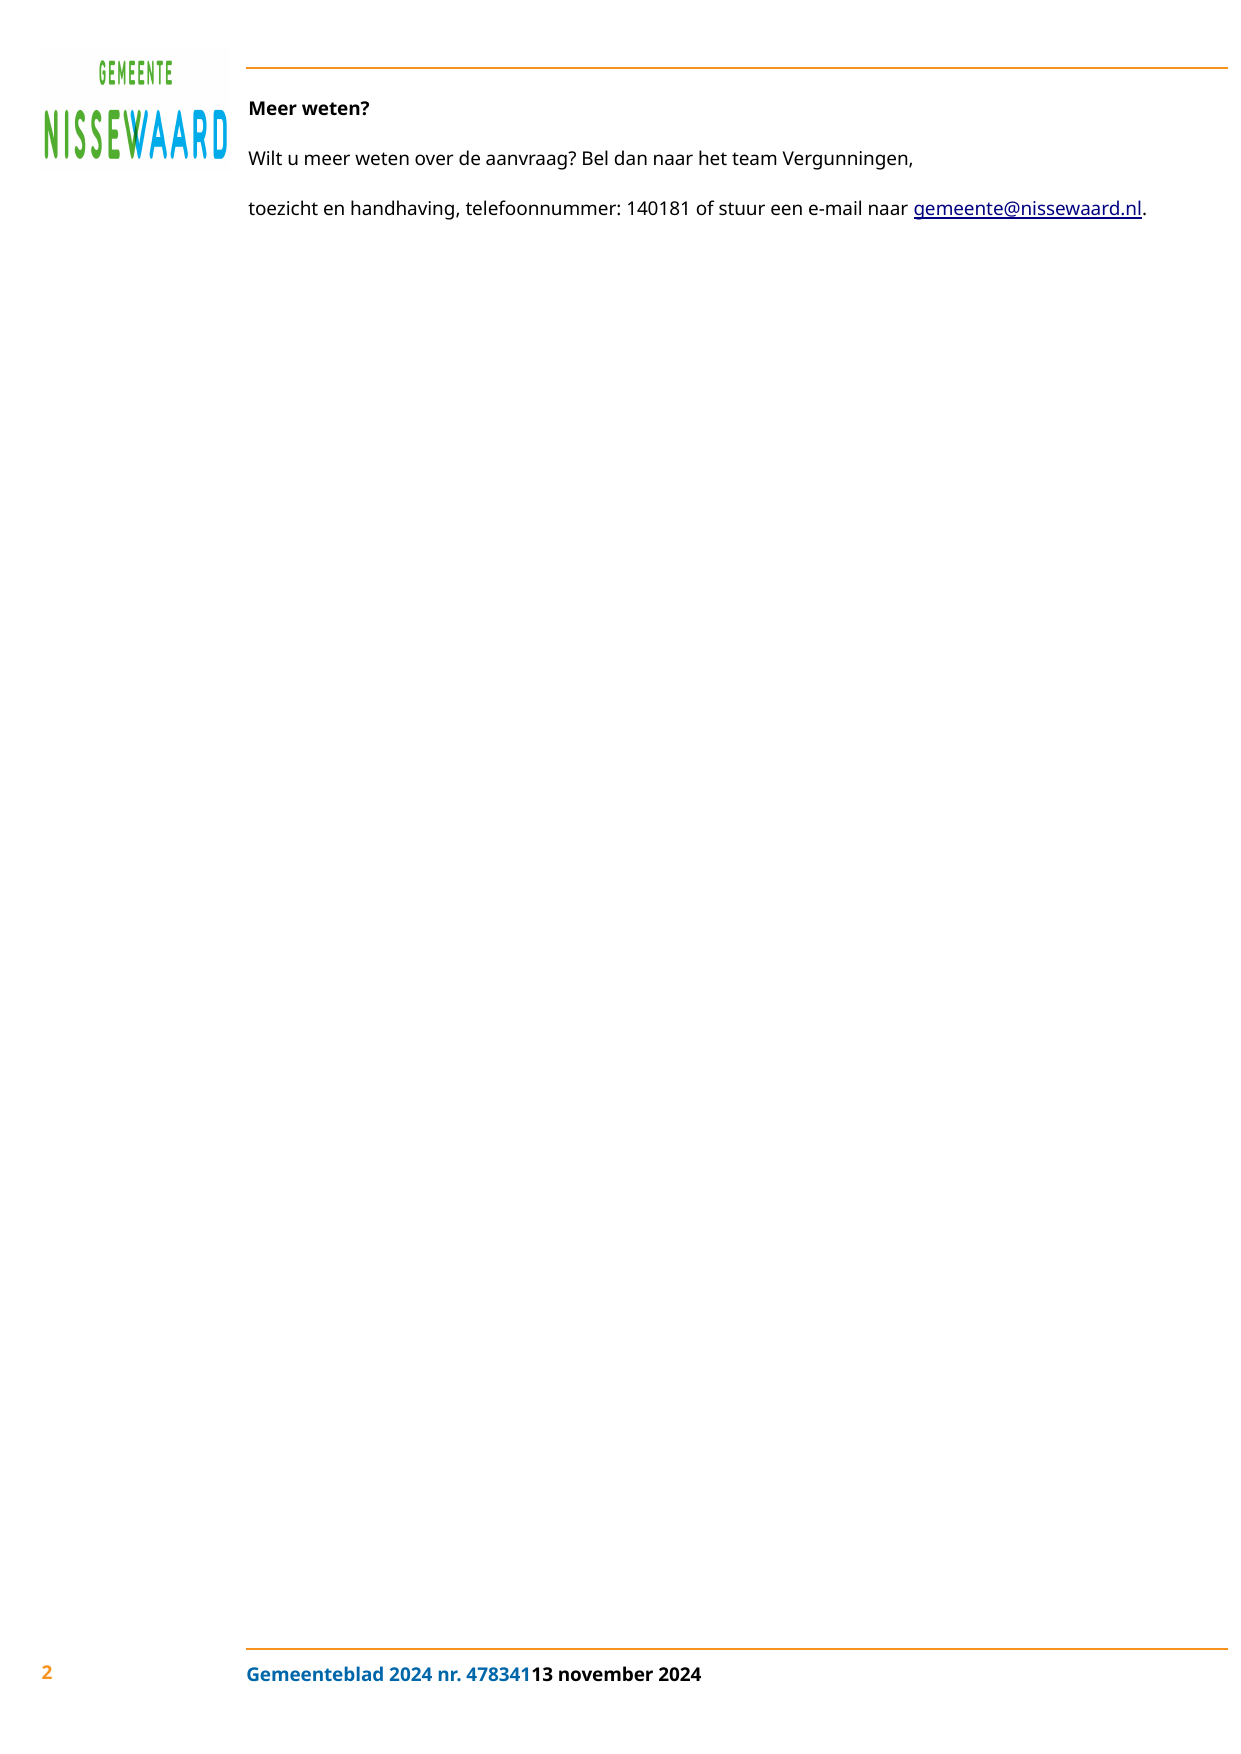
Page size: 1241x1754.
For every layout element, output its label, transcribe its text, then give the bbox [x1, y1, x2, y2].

text toezicht en handhaving, telefoonnummer: 140181 of stuur een e-mail naar gemeente@nissewaard.nl. [248, 196, 1152, 221]
picture [41, 47, 231, 172]
text Wilt u meer weten over de aanvraag? Bel dan naar het team Vergunningen, [248, 145, 1152, 171]
text Meer weten? [248, 95, 1152, 121]
